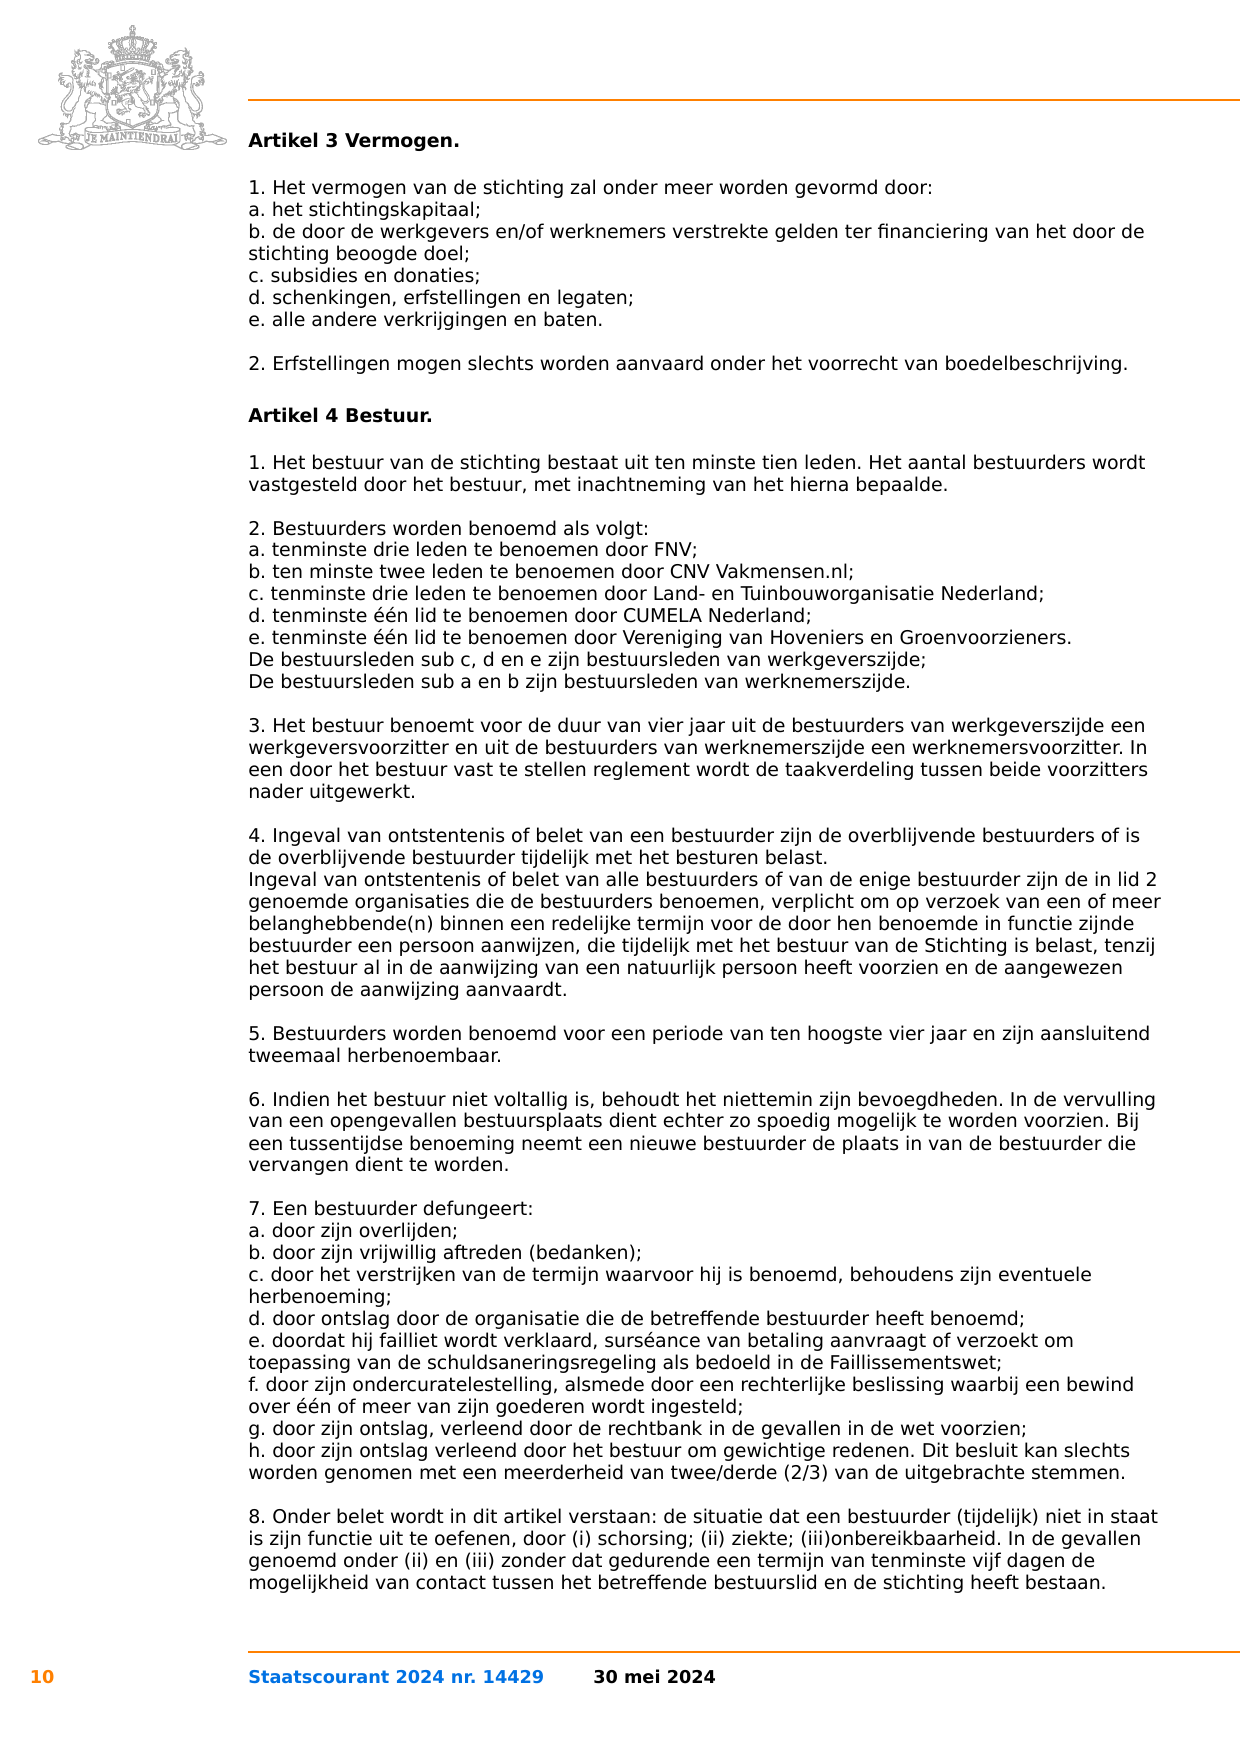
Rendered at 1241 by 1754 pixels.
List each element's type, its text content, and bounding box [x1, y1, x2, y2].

text e. doordat hij failliet wordt verklaard, surséance van betaling aanvraagt of verzoekt om toepassing van de schuldsaneringsregeling als bedoeld in de Faillissementswet; [248, 1330, 1163, 1374]
picture [38, 25, 227, 150]
text De bestuursleden sub a en b zijn bestuursleden van werknemerszijde. [248, 671, 1163, 693]
text a. tenminste drie leden te benoemen door FNV; [248, 539, 1163, 561]
text b. door zijn vrijwillig aftreden (bedanken); [248, 1242, 1163, 1264]
text e. alle andere verkrijgingen en baten. [248, 309, 1163, 331]
text a. het stichtingskapitaal; [248, 199, 1163, 221]
text Ingeval van ontstentenis of belet van alle bestuurders of van de enige bestuurder zijn de in lid 2 genoemde organisaties die de bestuurders benoemen, verplicht om op verzoek van een of meer belanghebbende(n) binnen een redelijke termijn voor de door hen benoemde in functie zijnde bestuurder een persoon aanwijzen, die tijdelijk met het bestuur van de Stichting is belast, tenzij het bestuur al in de aanwijzing van een natuurlijk persoon heeft voorzien en de aangewezen persoon de aanwijzing aanvaardt. [248, 869, 1163, 1001]
text 4. Ingeval van ontstentenis of belet van een bestuurder zijn de overblijvende bestuurders of is de overblijvende bestuurder tijdelijk met het besturen belast. [248, 825, 1163, 869]
text g. door zijn ontslag, verleend door de rechtbank in de gevallen in de wet voorzien; [248, 1418, 1163, 1440]
text 2. Bestuurders worden benoemd als volgt: [248, 517, 1163, 539]
text De bestuursleden sub c, d en e zijn bestuursleden van werkgeverszijde; [248, 649, 1163, 671]
text d. door ontslag door de organisatie die de betreffende bestuurder heeft benoemd; [248, 1308, 1163, 1330]
text e. tenminste één lid te benoemen door Vereniging van Hoveniers en Groenvoorzieners. [248, 627, 1163, 649]
text d. schenkingen, erfstellingen en legaten; [248, 287, 1163, 309]
text 7. Een bestuurder defungeert: [248, 1198, 1163, 1220]
subtitle Artikel 3 Vermogen. [248, 130, 1163, 152]
text 1. Het vermogen van de stichting zal onder meer worden gevormd door: [248, 177, 1163, 199]
text b. ten minste twee leden te benoemen door CNV Vakmensen.nl; [248, 561, 1163, 583]
subtitle Artikel 4 Bestuur. [248, 404, 1163, 427]
text a. door zijn overlijden; [248, 1220, 1163, 1242]
text 5. Bestuurders worden benoemd voor een periode van ten hoogste vier jaar en zijn aansluitend tweemaal herbenoembaar. [248, 1023, 1163, 1067]
text 2. Erfstellingen mogen slechts worden aanvaard onder het voorrecht van boedelbeschrijving. [248, 353, 1163, 374]
text f. door zijn ondercuratelestelling, alsmede door een rechterlijke beslissing waarbij een bewind over één of meer van zijn goederen wordt ingesteld; [248, 1374, 1163, 1418]
text c. door het verstrijken van de termijn waarvoor hij is benoemd, behoudens zijn eventuele herbenoeming; [248, 1264, 1163, 1308]
text b. de door de werkgevers en/of werknemers verstrekte gelden ter financiering van het door de stichting beoogde doel; [248, 221, 1163, 265]
text 6. Indien het bestuur niet voltallig is, behoudt het niettemin zijn bevoegdheden. In de vervulling van een opengevallen bestuursplaats dient echter zo spoedig mogelijk te worden voorzien. Bij een tussentijdse benoeming neemt een nieuwe bestuurder de plaats in van de bestuurder die vervangen dient te worden. [248, 1088, 1163, 1176]
text d. tenminste één lid te benoemen door CUMELA Nederland; [248, 605, 1163, 627]
text c. subsidies en donaties; [248, 265, 1163, 287]
text h. door zijn ontslag verleend door het bestuur om gewichtige redenen. Dit besluit kan slechts worden genomen met een meerderheid van twee/derde (2/3) van de uitgebrachte stemmen. [248, 1440, 1163, 1484]
text 1. Het bestuur van de stichting bestaat uit ten minste tien leden. Het aantal bestuurders wordt vastgesteld door het bestuur, met inachtneming van het hierna bepaalde. [248, 452, 1163, 496]
text 8. Onder belet wordt in dit artikel verstaan: de situatie dat een bestuurder (tijdelijk) niet in staat is zijn functie uit te oefenen, door (i) schorsing; (ii) ziekte; (iii)onbereikbaarheid. In de gevallen genoemd onder (ii) en (iii) zonder dat gedurende een termijn van tenminste vijf dagen de mogelijkheid van contact tussen het betreffende bestuurslid en de stichting heeft bestaan. [248, 1506, 1163, 1594]
text c. tenminste drie leden te benoemen door Land- en Tuinbouworganisatie Nederland; [248, 583, 1163, 605]
text 3. Het bestuur benoemt voor de duur van vier jaar uit de bestuurders van werkgeverszijde een werkgeversvoorzitter en uit de bestuurders van werknemerszijde een werknemersvoorzitter. In een door het bestuur vast te stellen reglement wordt de taakverdeling tussen beide voorzitters nader uitgewerkt. [248, 715, 1163, 803]
